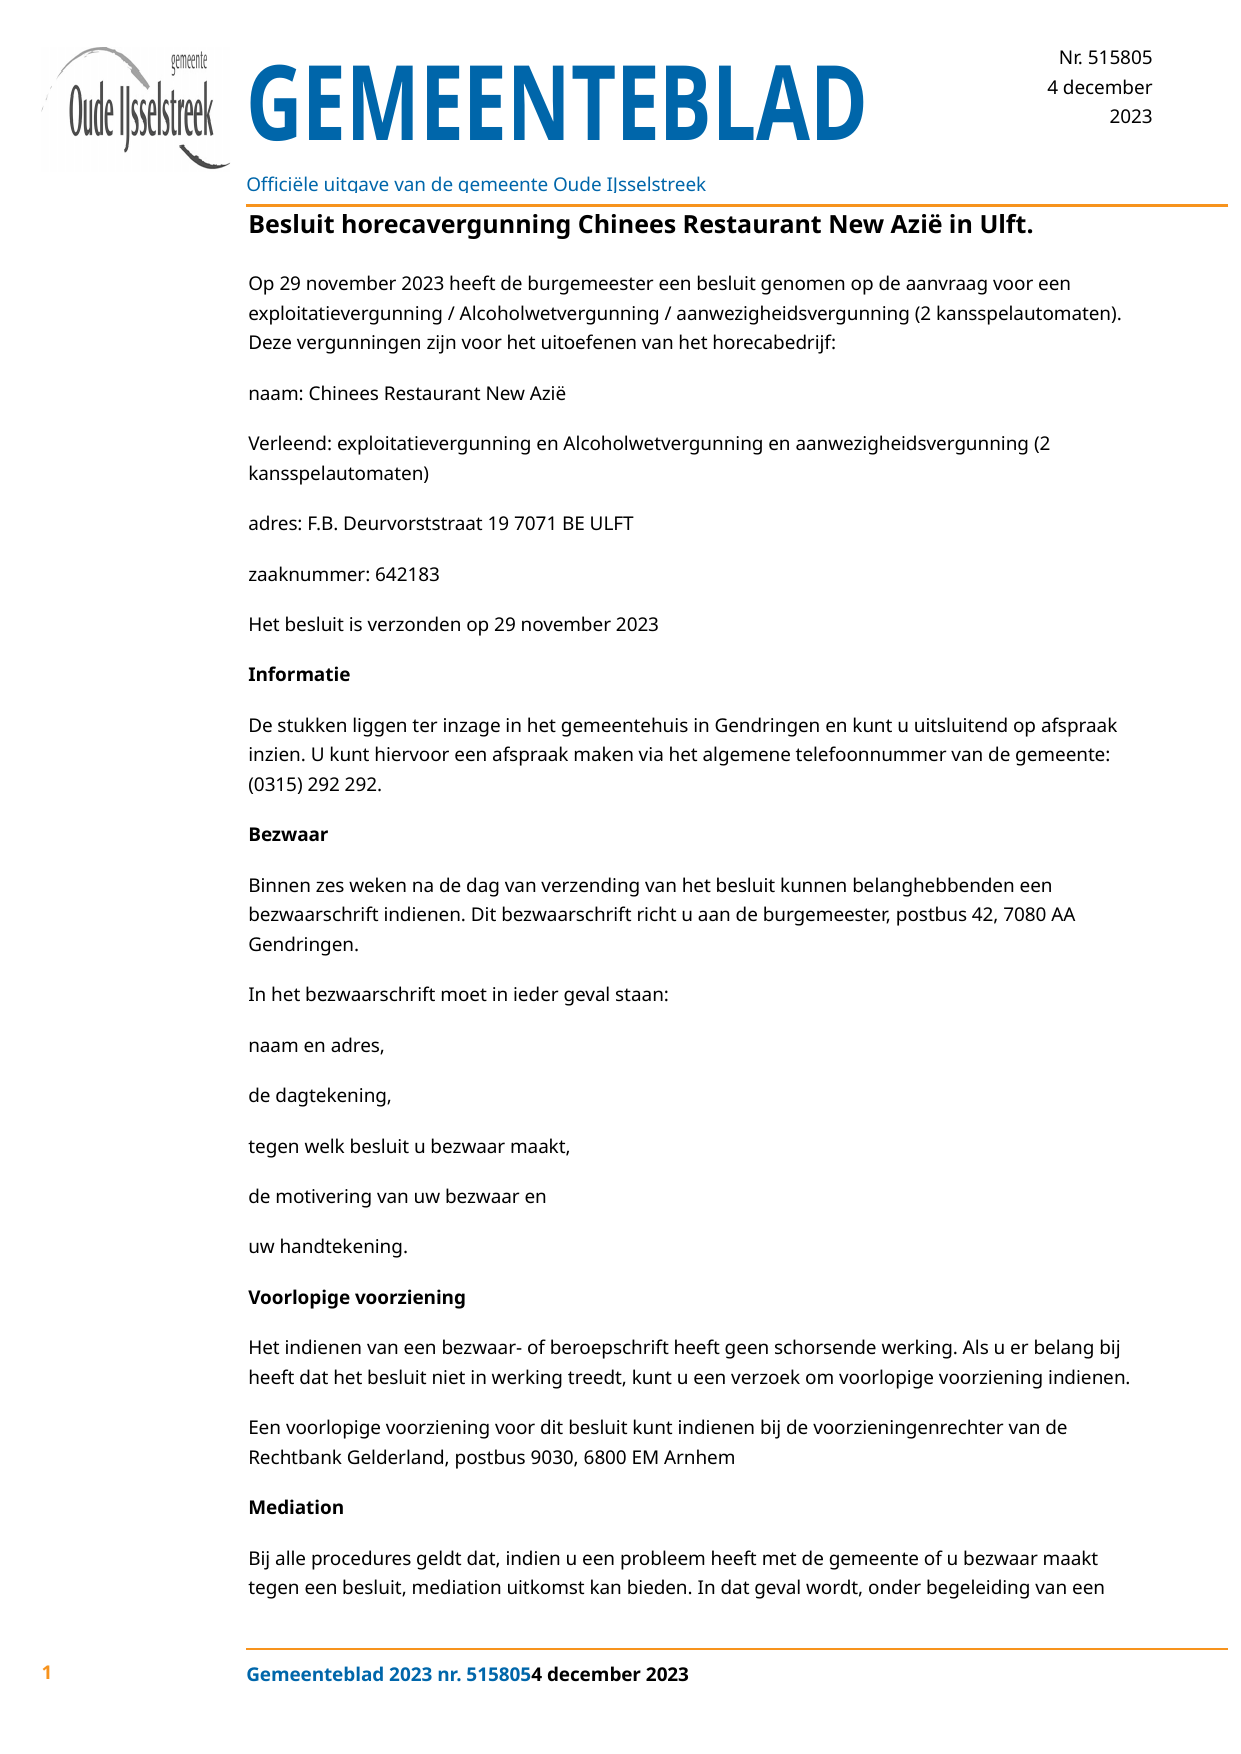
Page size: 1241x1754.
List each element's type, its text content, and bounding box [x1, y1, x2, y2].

text Het besluit is verzonden op 29 november 2023 [248, 611, 1152, 637]
text Voorlopige voorziening [248, 1284, 1152, 1310]
text Informatie [248, 662, 1152, 687]
text Een voorlopige voorziening voor dit besluit kunt indienen bij de voorzieningenrechter van de Rechtbank Gelderland, postbus 9030, 6800 EM Arnhem [248, 1414, 1152, 1470]
text naam en adres, [248, 1032, 1152, 1058]
text In het bezwaarschrift moet in ieder geval staan: [248, 982, 1152, 1007]
text Bezwaar [248, 822, 1152, 847]
text Op 29 november 2023 heeft de burgemeester een besluit genomen op de aanvraag voor een exploitatievergunning / Alcoholwetvergunning / aanwezigheidsvergunning (2 kansspelautomaten). Deze vergunningen zijn voor het uitoefenen van het horecabedrijf: [248, 270, 1152, 355]
text zaaknummer: 642183 [248, 561, 1152, 586]
text Verleend: exploitatievergunning en Alcoholwetvergunning en aanwezigheidsvergunning (2 kansspelautomaten) [248, 430, 1152, 486]
text adres: F.B. Deurvorststraat 19 7071 BE ULFT [248, 510, 1152, 536]
text Binnen zes weken na de dag van verzending van het besluit kunnen belanghebbenden een bezwaarschrift indienen. Dit bezwaarschrift richt u aan de burgemeester, postbus 42, 7080 AA Gendringen. [248, 872, 1152, 957]
text Mediation [248, 1494, 1152, 1520]
text tegen welk besluit u bezwaar maakt, [248, 1133, 1152, 1158]
text Besluit horecavergunning Chinees Restaurant New Azië in Ulft. [248, 207, 1152, 241]
text naam: Chinees Restaurant New Azië [248, 380, 1152, 406]
text de motivering van uw bezwaar en [248, 1183, 1152, 1209]
picture [41, 47, 231, 172]
text De stukken liggen ter inzage in het gemeentehuis in Gendringen en kunt u uitsluitend op afspraak inzien. U kunt hiervoor een afspraak maken via het algemene telefoonnummer van de gemeente: (0315) 292 292. [248, 712, 1152, 797]
text Het indienen van een bezwaar- of beroepschrift heeft geen schorsende werking. Als u er belang bij heeft dat het besluit niet in werking treedt, kunt u een verzoek om voorlopige voorziening indienen. [248, 1334, 1152, 1390]
text Bij alle procedures geldt dat, indien u een probleem heeft met de gemeente of u bezwaar maakt tegen een besluit, mediation uitkomst kan bieden. In dat geval wordt, onder begeleiding van een [248, 1545, 1152, 1600]
text de dagtekening, [248, 1082, 1152, 1108]
text uw handtekening. [248, 1234, 1152, 1259]
